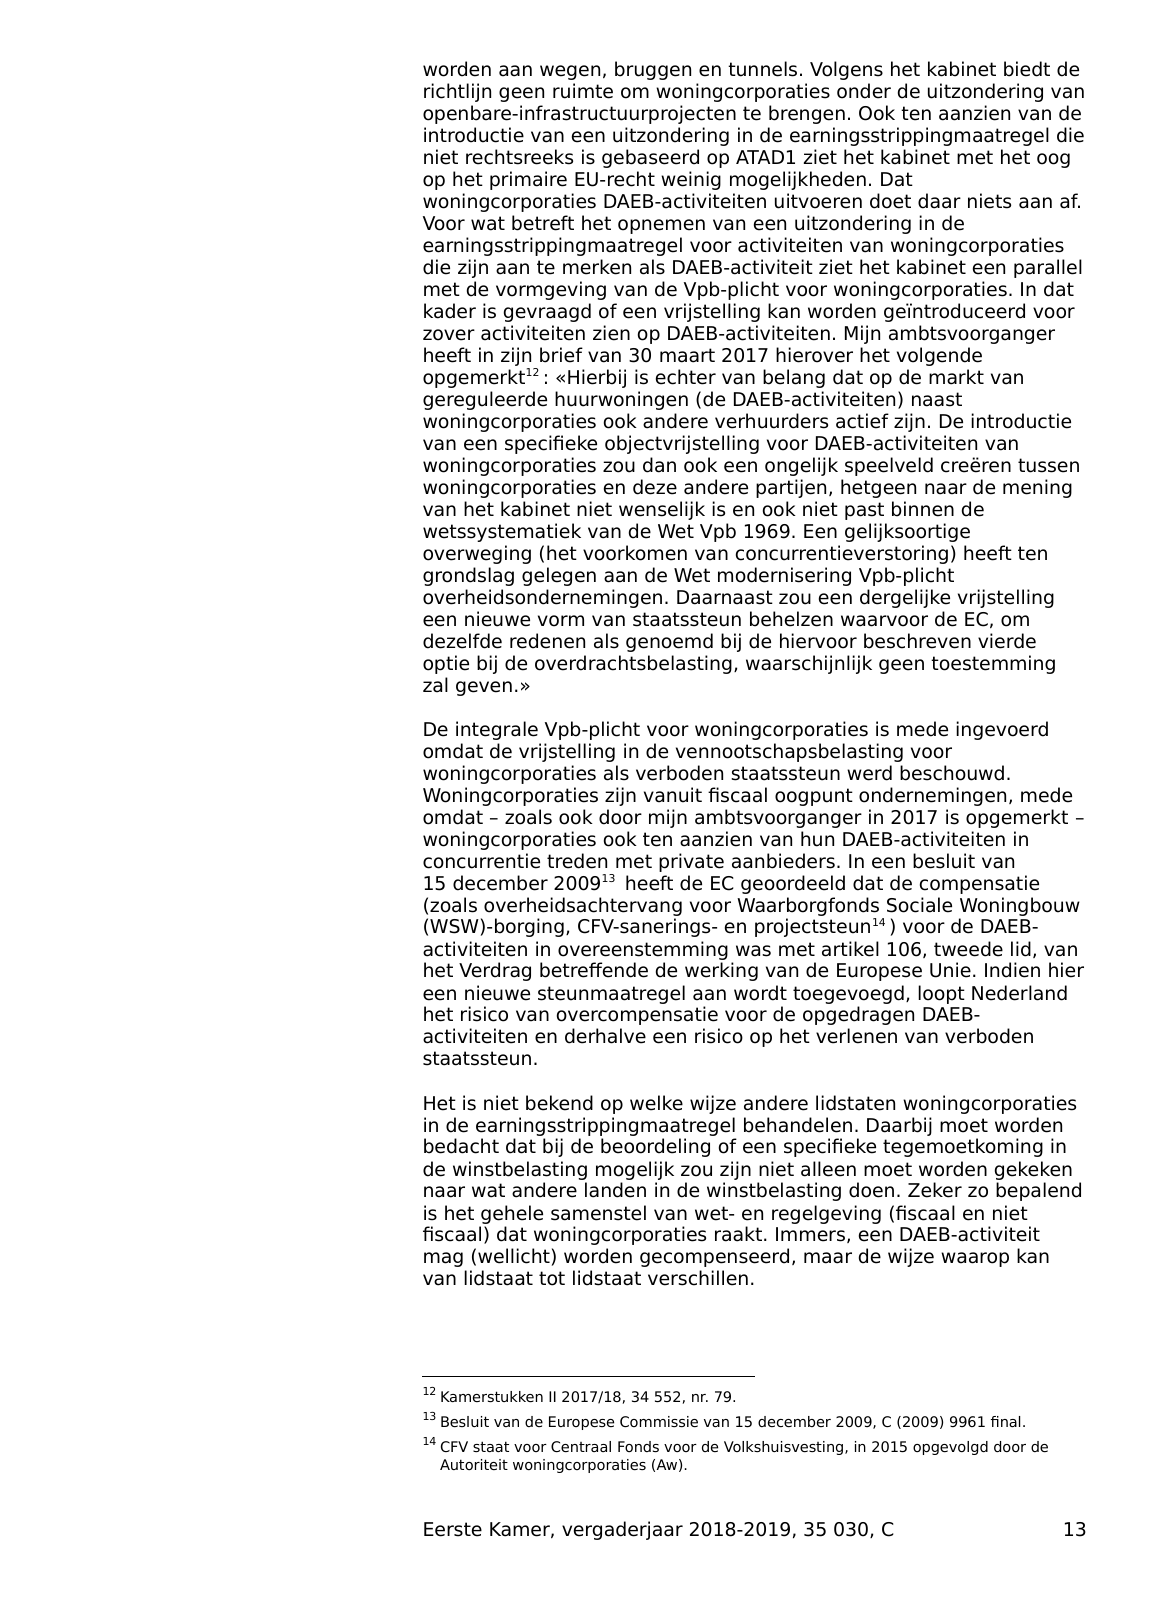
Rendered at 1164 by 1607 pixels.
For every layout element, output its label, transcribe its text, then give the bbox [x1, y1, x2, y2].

text worden aan wegen, bruggen en tunnels. Volgens het kabinet biedt de richtlijn geen ruimte om woningcorporaties onder de uitzondering van openbare-infrastructuurprojecten te brengen. Ook ten aanzien van de introductie van een uitzondering in de earningsstrippingmaatregel die niet rechtsreeks is gebaseerd op ATAD1 ziet het kabinet met het oog op het primaire EU-recht weinig mogelijkheden. Dat woningcorporaties DAEB-activiteiten uitvoeren doet daar niets aan af. Voor wat betreft het opnemen van een uitzondering in de earningsstrippingmaatregel voor activiteiten van woningcorporaties die zijn aan te merken als DAEB-activiteit ziet het kabinet een parallel met de vormgeving van de Vpb-plicht voor woningcorporaties. In dat kader is gevraagd of een vrijstelling kan worden geïntroduceerd voor zover activiteiten zien op DAEB-activiteiten. Mijn ambtsvoorganger heeft in zijn brief van 30 maart 2017 hierover het volgende opgemerkt: «Hierbij is echter van belang dat op de markt van gereguleerde huurwoningen (de DAEB-activiteiten) naast woningcorporaties ook andere verhuurders actief zijn. De introductie van een specifieke objectvrijstelling voor DAEB-activiteiten van woningcorporaties zou dan ook een ongelijk speelveld creëren tussen woningcorporaties en deze andere partijen, hetgeen naar de mening van het kabinet niet wenselijk is en ook niet past binnen de wetssystematiek van de Wet Vpb 1969. Een gelijksoortige overweging (het voorkomen van concurrentieverstoring) heeft ten grondslag gelegen aan de Wet modernisering Vpb-plicht overheidsondernemingen. Daarnaast zou een dergelijke vrijstelling een nieuwe vorm van staatssteun behelzen waarvoor de EC, om dezelfde redenen als genoemd bij de hiervoor beschreven vierde optie bij de overdrachtsbelasting, waarschijnlijk geen toestemming zal geven.» [422, 59, 1087, 696]
text Het is niet bekend op welke wijze andere lidstaten woningcorporaties in de earningsstrippingmaatregel behandelen. Daarbij moet worden bedacht dat bij de beoordeling of een specifieke tegemoetkoming in de winstbelasting mogelijk zou zijn niet alleen moet worden gekeken naar wat andere landen in de winstbelasting doen. Zeker zo bepalend is het gehele samenstel van wet- en regelgeving (fiscaal en niet fiscaal) dat woningcorporaties raakt. Immers, een DAEB-activiteit mag (wellicht) worden gecompenseerd, maar de wijze waarop kan van lidstaat tot lidstaat verschillen. [422, 1092, 1087, 1290]
text CFV staat voor Centraal Fonds voor de Volkshuisvesting, in 2015 opgevolgd door de Autoriteit woningcorporaties (Aw). [422, 1435, 1087, 1474]
text Kamerstukken II 2017/18, 34 552, nr. 79. [422, 1385, 1087, 1407]
text De integrale Vpb-plicht voor woningcorporaties is mede ingevoerd omdat de vrijstelling in de vennootschapsbelasting voor woningcorporaties als verboden staatssteun werd beschouwd. Woningcorporaties zijn vanuit fiscaal oogpunt ondernemingen, mede omdat – zoals ook door mijn ambtsvoorganger in 2017 is opgemerkt – woningcorporaties ook ten aanzien van hun DAEB-activiteiten in concurrentie treden met private aanbieders. In een besluit van 15 december 2009 heeft de EC geoordeeld dat de compensatie (zoals overheidsachtervang voor Waarborgfonds Sociale Woningbouw (WSW)-borging, CFV-sanerings- en projectsteun) voor de DAEB-activiteiten in overeenstemming was met artikel 106, tweede lid, van het Verdrag betreffende de werking van de Europese Unie. Indien hier een nieuwe steunmaatregel aan wordt toegevoegd, loopt Nederland het risico van overcompensatie voor de opgedragen DAEB-activiteiten en derhalve een risico op het verlenen van verboden staatssteun. [422, 719, 1087, 1070]
text Besluit van de Europese Commissie van 15 december 2009, C (2009) 9961 final. [422, 1410, 1087, 1432]
